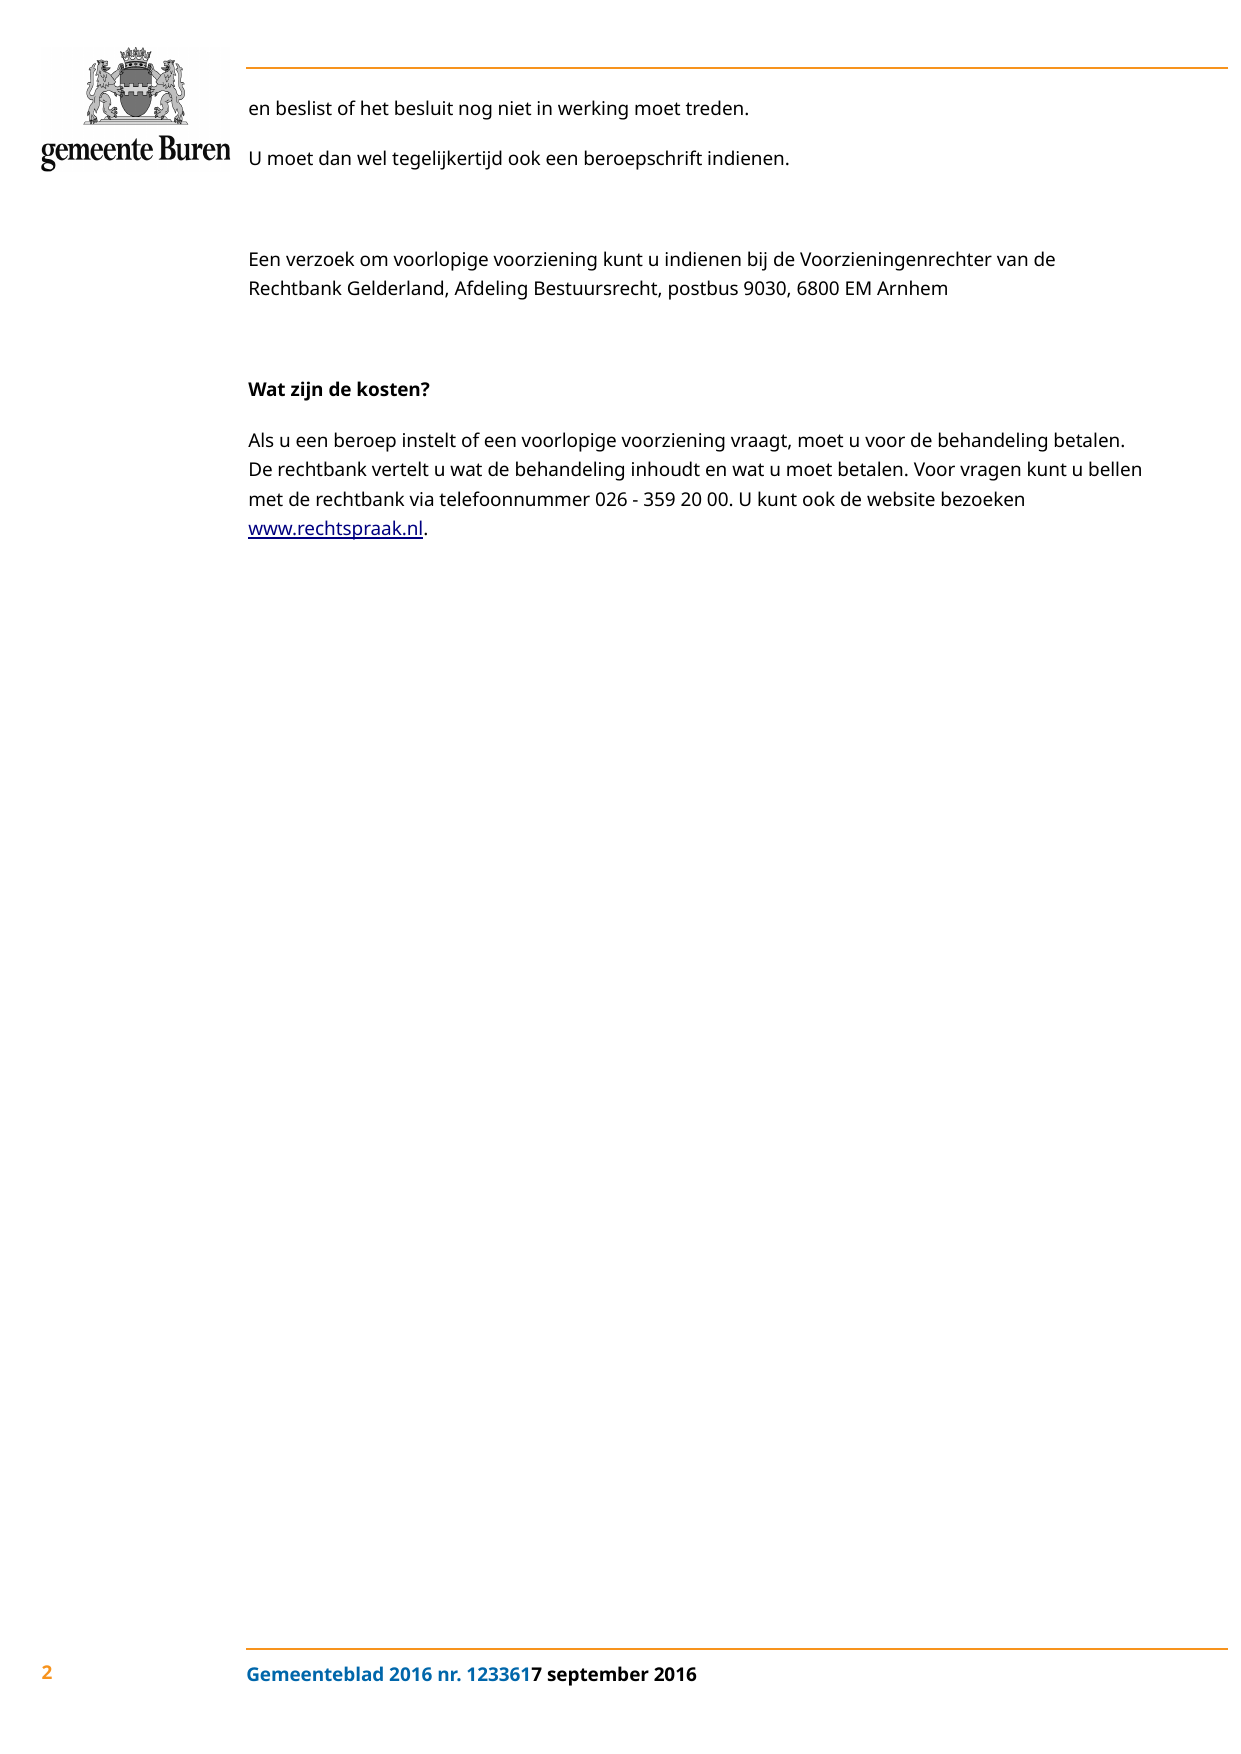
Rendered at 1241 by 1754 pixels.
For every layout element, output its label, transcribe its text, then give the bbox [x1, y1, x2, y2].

text Als u een beroep instelt of een voorlopige voorziening vraagt, moet u voor de behandeling betalen. De rechtbank vertelt u wat de behandeling inhoudt en wat u moet betalen. Voor vragen kunt u bellen met de rechtbank via telefoonnummer 026 - 359 20 00. U kunt ook de website bezoeken www.rechtspraak.nl. [248, 427, 1152, 541]
text en beslist of het besluit nog niet in werking moet treden. [248, 95, 1152, 121]
picture [41, 47, 231, 172]
text Wat zijn de kosten? [248, 376, 1152, 402]
text U moet dan wel tegelijkertijd ook een beroepschrift indienen. [248, 145, 1152, 171]
text Een verzoek om voorlopige voorziening kunt u indienen bij de Voorzieningenrechter van de Rechtbank Gelderland, Afdeling Bestuursrecht, postbus 9030, 6800 EM Arnhem [248, 246, 1152, 301]
